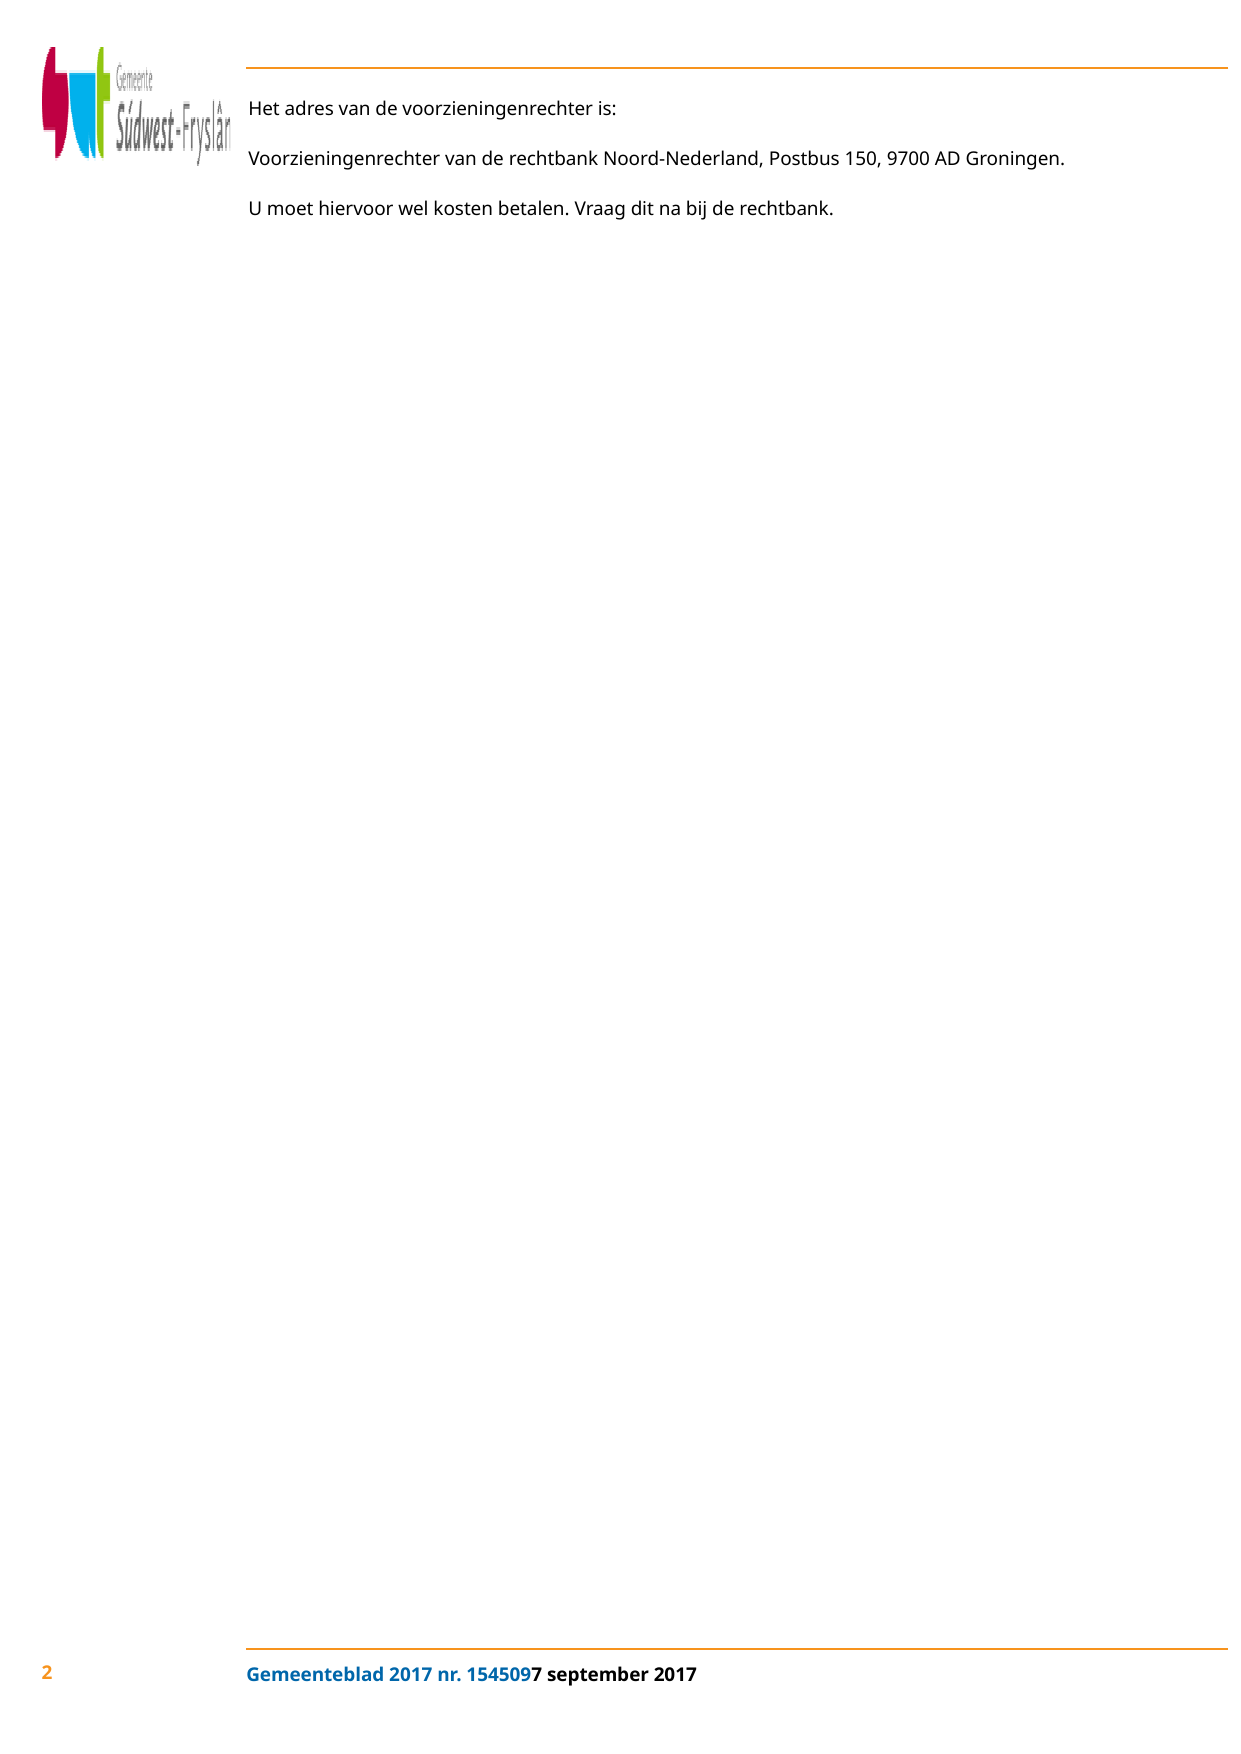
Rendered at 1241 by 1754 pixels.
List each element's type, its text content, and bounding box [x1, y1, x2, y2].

picture [41, 47, 231, 172]
text Voorzieningenrechter van de rechtbank Noord-Nederland, Postbus 150, 9700 AD Groningen. [248, 145, 1152, 171]
text U moet hiervoor wel kosten betalen. Vraag dit na bij de rechtbank. [248, 196, 1152, 221]
text Het adres van de voorzieningenrechter is: [248, 95, 1152, 121]
